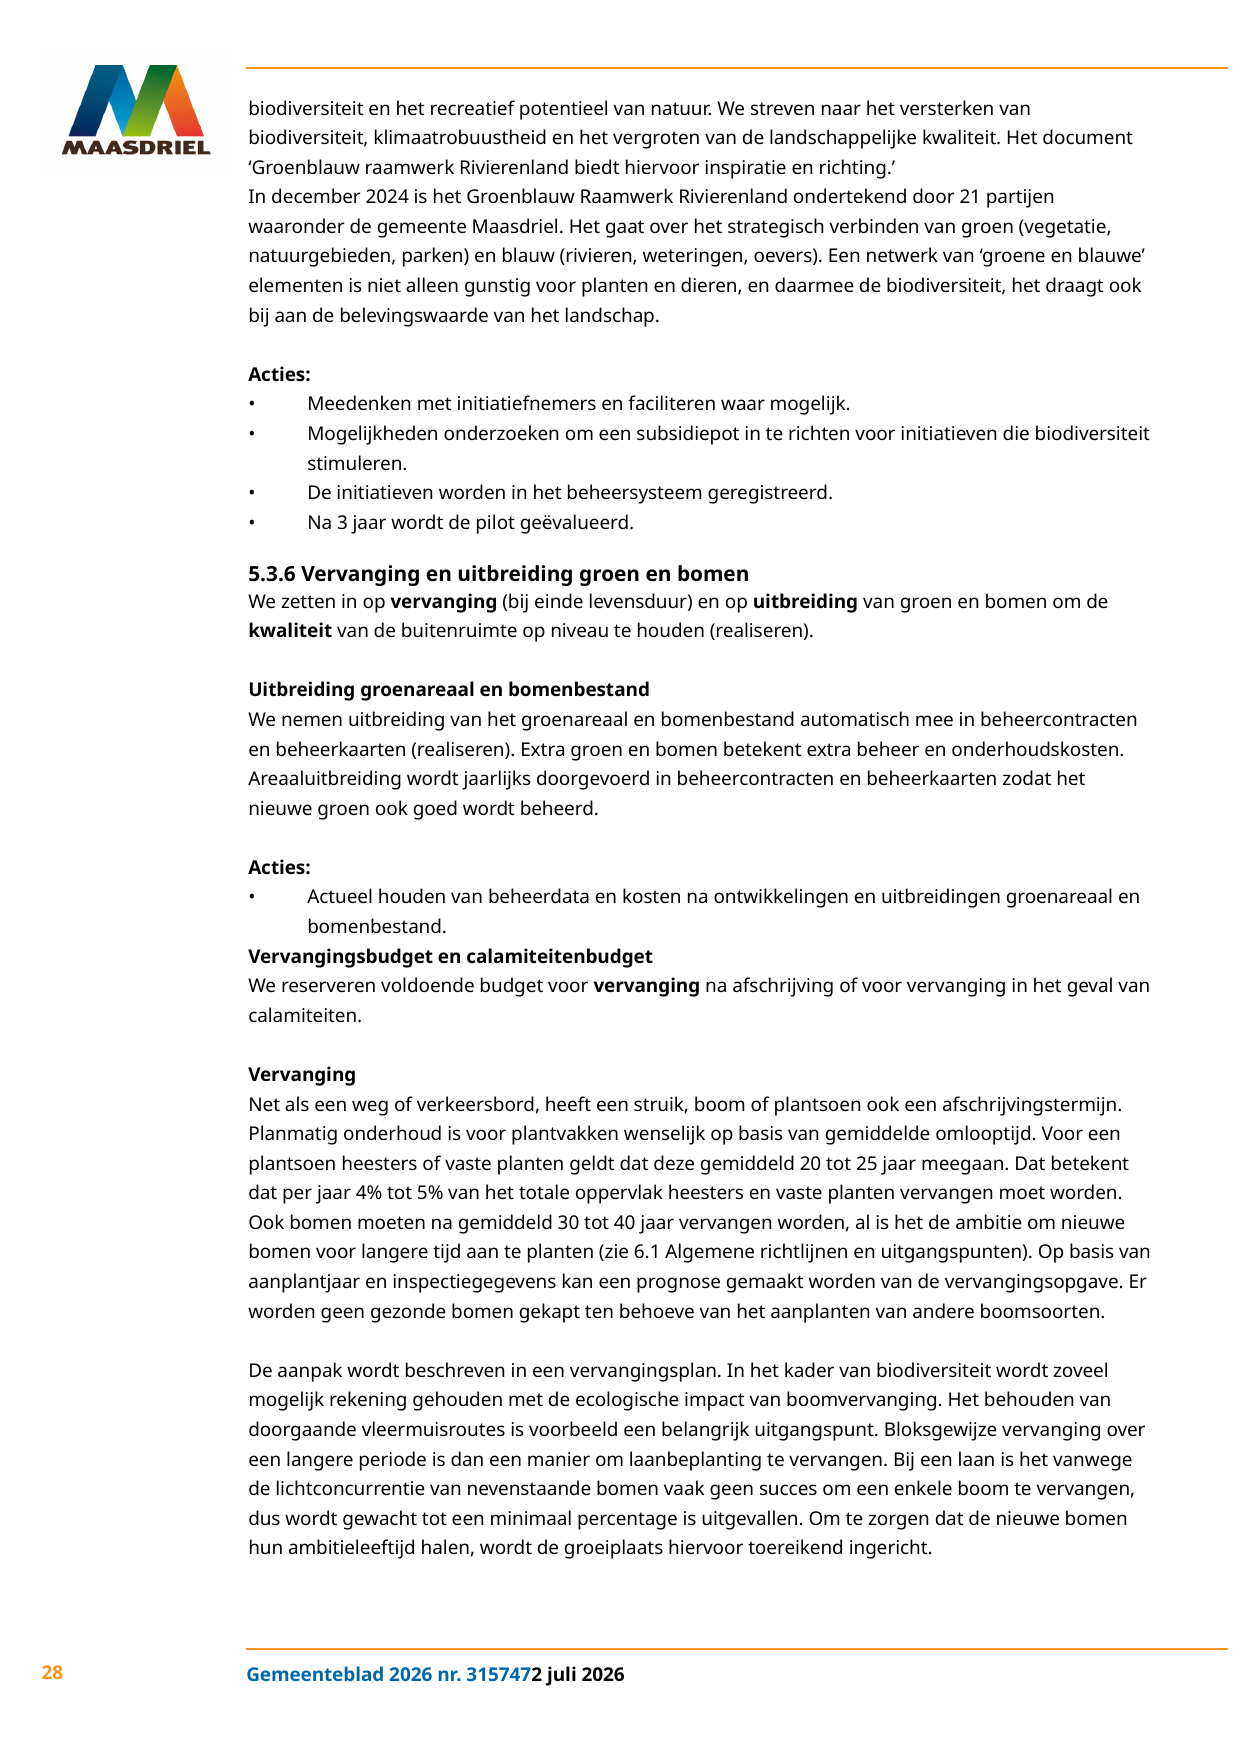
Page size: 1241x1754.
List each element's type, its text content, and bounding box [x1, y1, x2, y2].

text We nemen uitbreiding van het groenareaal en bomenbestand automatisch mee in beheercontracten en beheerkaarten (realiseren). Extra groen en bomen betekent extra beheer en onderhoudskosten. Areaaluitbreiding wordt jaarlijks doorgevoerd in beheercontracten en beheerkaarten zodat het nieuwe groen ook goed wordt beheerd. [248, 706, 1152, 821]
text Net als een weg of verkeersbord, heeft een struik, boom of plantsoen ook een afschrijvingstermijn. Planmatig onderhoud is voor plantvakken wenselijk op basis van gemiddelde omlooptijd. Voor een plantsoen heesters of vaste planten geldt dat deze gemiddeld 20 tot 25 jaar meegaan. Dat betekent dat per jaar 4% tot 5% van het totale oppervlak heesters en vaste planten vervangen moet worden. [248, 1091, 1152, 1205]
text Ook bomen moeten na gemiddeld 30 tot 40 jaar vervangen worden, al is het de ambitie om nieuwe bomen voor langere tijd aan te planten (zie 6.1 Algemene richtlijnen en uitgangspunten). Op basis van aanplantjaar en inspectiegegevens kan een prognose gemaakt worden van de vervangingsopgave. Er worden geen gezonde bomen gekapt ten behoeve van het aanplanten van andere boomsoorten. [248, 1209, 1152, 1323]
text biodiversiteit en het recreatief potentieel van natuur. We streven naar het versterken van biodiversiteit, klimaatrobuustheid en het vergroten van de landschappelijke kwaliteit. Het document ‘Groenblauw raamwerk Rivierenland biedt hiervoor inspiratie en richting.’ [248, 95, 1152, 180]
list Mogelijkheden onderzoeken om een subsidiepot in te richten voor initiatieven die biodiversiteit stimuleren. [248, 420, 1152, 476]
text Vervangingsbudget en calamiteitenbudget [248, 943, 1152, 968]
text Acties: [248, 854, 1152, 880]
text Uitbreiding groenareaal en bomenbestand [248, 677, 1152, 702]
list Actueel houden van beheerdata en kosten na ontwikkelingen en uitbreidingen groenareaal en bomenbestand. [248, 884, 1152, 939]
text Vervanging [248, 1061, 1152, 1087]
list Na 3 jaar wordt de pilot geëvalueerd. [248, 509, 1152, 535]
picture [41, 47, 231, 172]
list Meedenken met initiatiefnemers en faciliteren waar mogelijk. [248, 391, 1152, 416]
text We reserveren voldoende budget voor vervanging na afschrijving of voor vervanging in het geval van calamiteiten. [248, 972, 1152, 1028]
text In december 2024 is het Groenblauw Raamwerk Rivierenland ondertekend door 21 partijen waaronder de gemeente Maasdriel. Het gaat over het strategisch verbinden van groen (vegetatie, natuurgebieden, parken) en blauw (rivieren, weteringen, oevers). Een netwerk van ‘groene en blauwe’ elementen is niet alleen gunstig voor planten en dieren, en daarmee de biodiversiteit, het draagt ook bij aan de belevingswaarde van het landschap. [248, 183, 1152, 328]
text We zetten in op vervanging (bij einde levensduur) en op uitbreiding van groen en bomen om de kwaliteit van de buitenruimte op niveau te houden (realiseren). [248, 588, 1152, 643]
list De initiatieven worden in het beheersysteem geregistreerd. [248, 479, 1152, 505]
text Acties: [248, 361, 1152, 387]
text 5.3.6 Vervanging en uitbreiding groen en bomen [248, 559, 1152, 588]
text De aanpak wordt beschreven in een vervangingsplan. In het kader van biodiversiteit wordt zoveel mogelijk rekening gehouden met de ecologische impact van boomvervanging. Het behouden van doorgaande vleermuisroutes is voorbeeld een belangrijk uitgangspunt. Bloksgewijze vervanging over een langere periode is dan een manier om laanbeplanting te vervangen. Bij een laan is het vanwege de lichtconcurrentie van nevenstaande bomen vaak geen succes om een enkele boom te vervangen, dus wordt gewacht tot een minimaal percentage is uitgevallen. Om te zorgen dat de nieuwe bomen hun ambitieleeftijd halen, wordt de groeiplaats hiervoor toereikend ingericht. [248, 1357, 1152, 1560]
